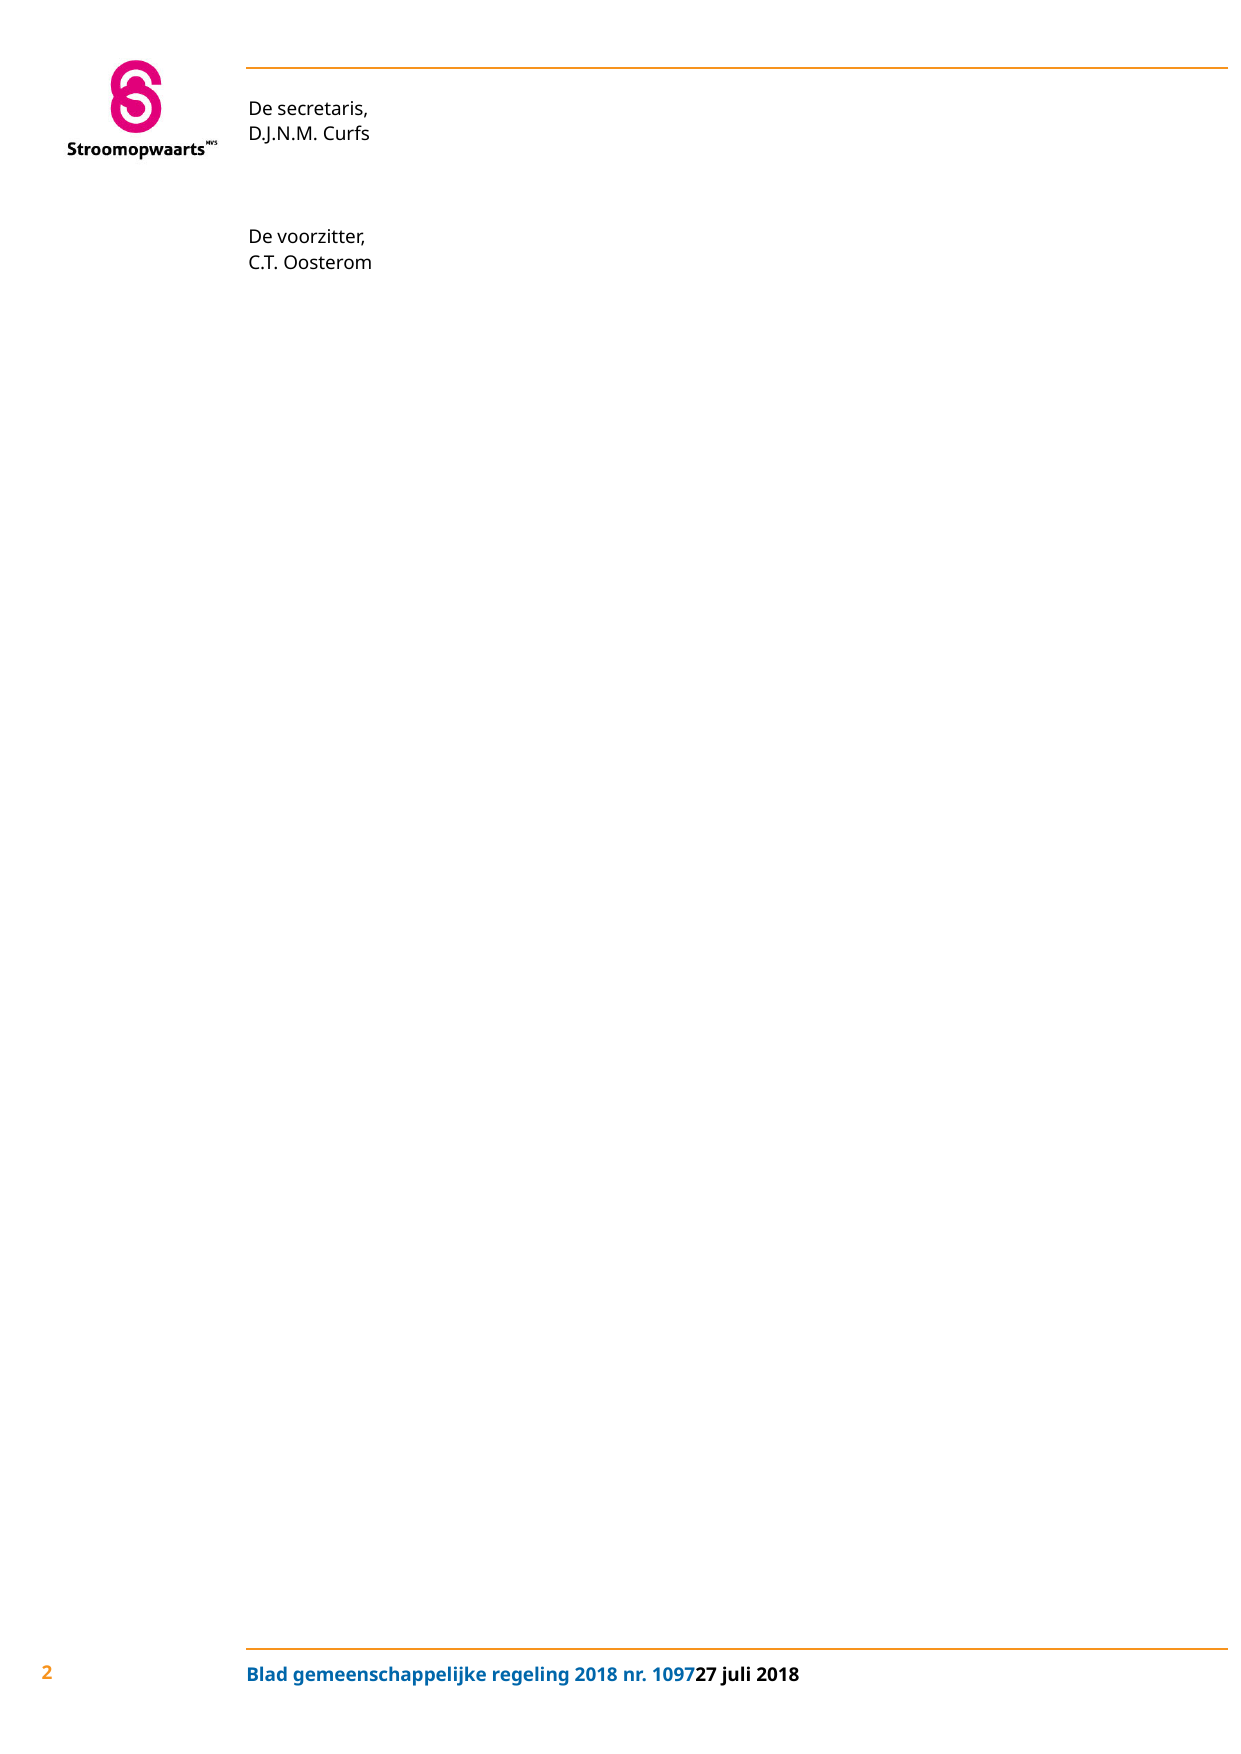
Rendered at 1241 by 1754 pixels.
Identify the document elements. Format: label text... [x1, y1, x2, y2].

text De voorzitter, [248, 223, 1152, 249]
text De secretaris, [248, 95, 1152, 121]
picture [41, 47, 231, 172]
text D.J.N.M. Curfs [248, 121, 1152, 146]
text C.T. Oosterom [248, 249, 1152, 275]
